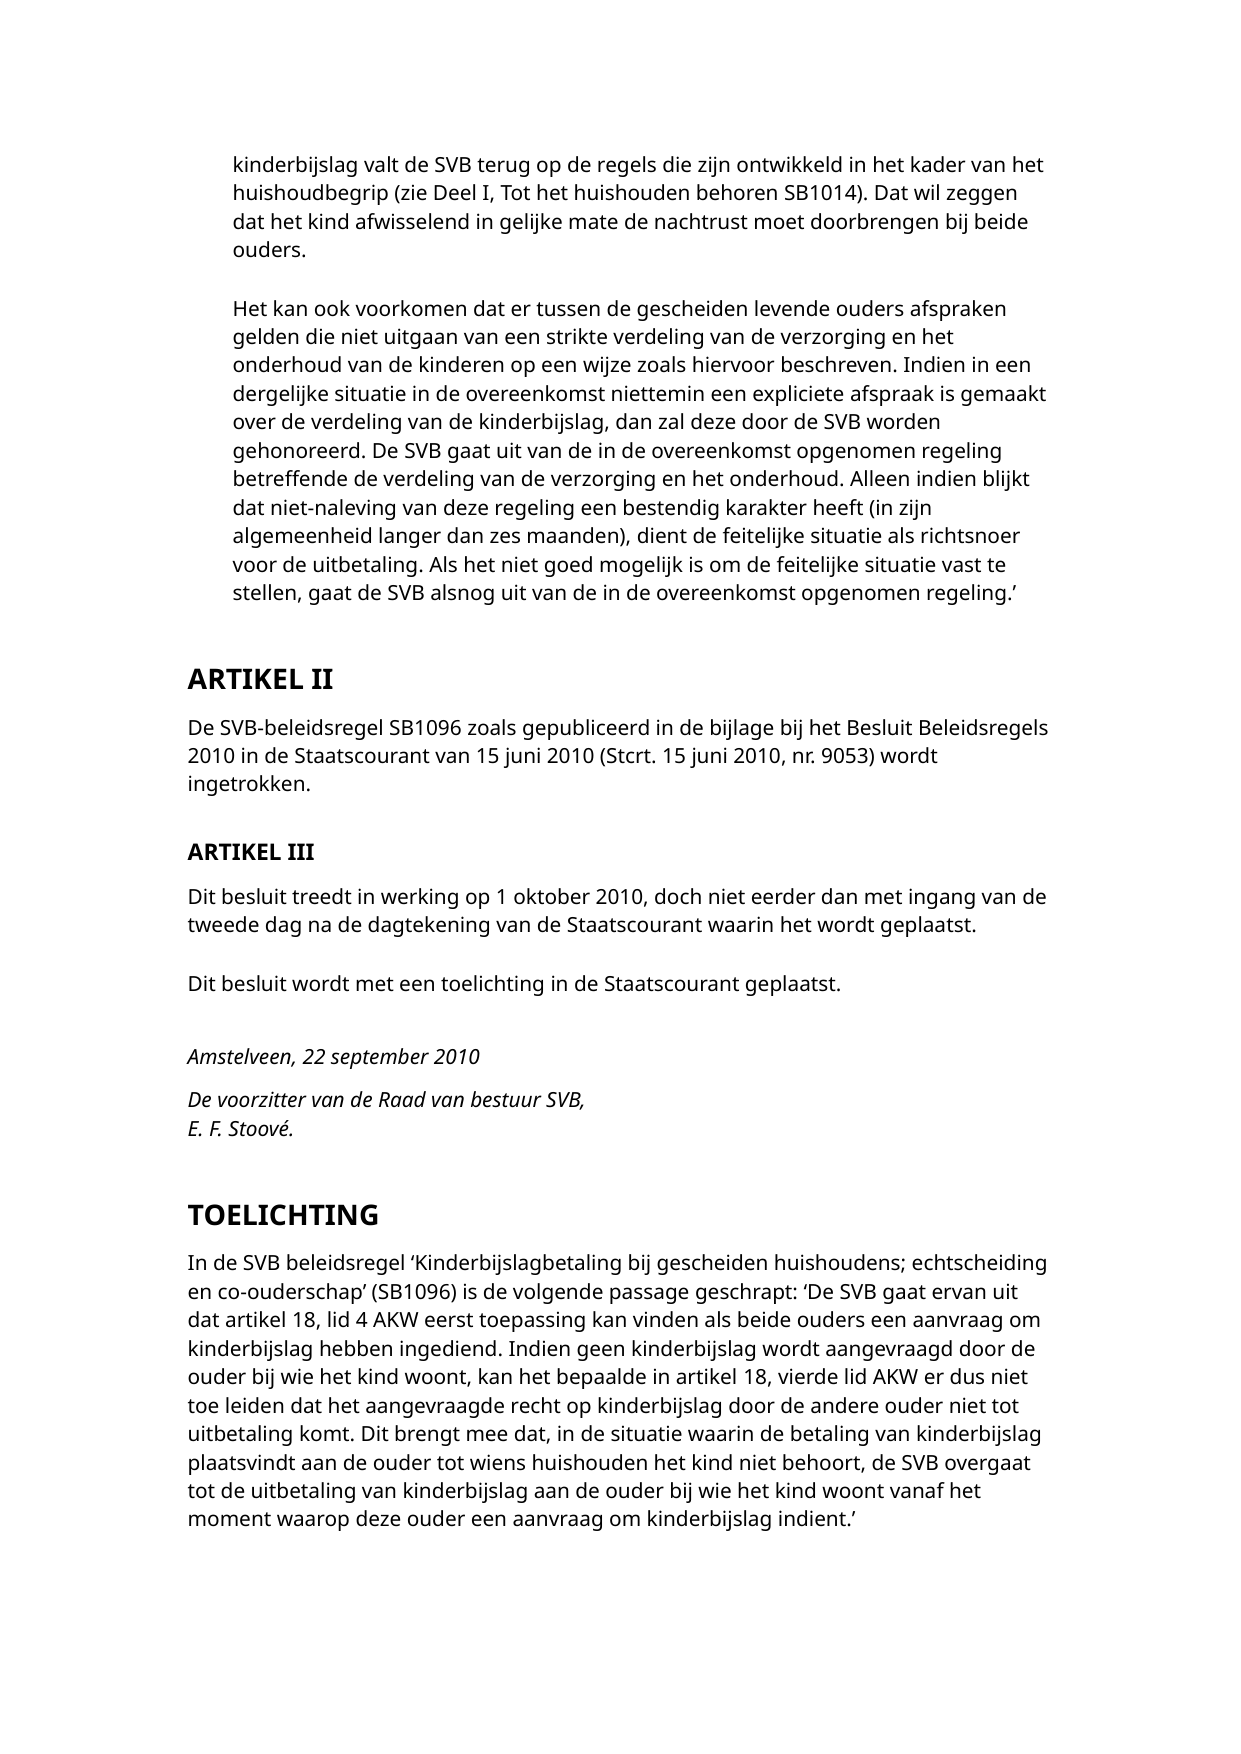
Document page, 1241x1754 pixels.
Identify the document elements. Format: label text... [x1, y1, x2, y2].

text Dit besluit treedt in werking op 1 oktober 2010, doch niet eerder dan met ingang van de tweede dag na de dagtekening van de Staatscourant waarin het wordt geplaatst. [187, 882, 1053, 939]
subtitle ARTIKEL II [187, 659, 1053, 698]
text kinderbijslag valt de SVB terug op de regels die zijn ontwikkeld in het kader van het huishoudbegrip (zie Deel I, Tot het huishouden behoren SB1014). Dat wil zeggen dat het kind afwisselend in gelijke mate de nachtrust moet doorbrengen bij beide ouders. [232, 150, 1053, 264]
text De voorzitter van de Raad van bestuur SVB, [187, 1086, 1053, 1114]
text Het kan ook voorkomen dat er tussen de gescheiden levende ouders afspraken gelden die niet uitgaan van een strikte verdeling van de verzorging en het onderhoud van de kinderen op een wijze zoals hiervoor beschreven. Indien in een dergelijke situatie in de overeenkomst niettemin een expliciete afspraak is gemaakt over de verdeling van de kinderbijslag, dan zal deze door de SVB worden gehonoreerd. De SVB gaat uit van de in de overeenkomst opgenomen regeling betreffende de verdeling van de verzorging en het onderhoud. Alleen indien blijkt dat niet-naleving van deze regeling een bestendig karakter heeft (in zijn algemeenheid langer dan zes maanden), dient de feitelijke situatie als richtsnoer voor de uitbetaling. Als het niet goed mogelijk is om de feitelijke situatie vast te stellen, gaat de SVB alsnog uit van de in de overeenkomst opgenomen regeling.’ [232, 294, 1053, 607]
text In de SVB beleidsregel ‘Kinderbijslagbetaling bij gescheiden huishoudens; echtscheiding en co-ouderschap’ (SB1096) is de volgende passage geschrapt: ‘De SVB gaat ervan uit dat artikel 18, lid 4 AKW eerst toepassing kan vinden als beide ouders een aanvraag om kinderbijslag hebben ingediend. Indien geen kinderbijslag wordt aangevraagd door de ouder bij wie het kind woont, kan het bepaalde in artikel 18, vierde lid AKW er dus niet toe leiden dat het aangevraagde recht op kinderbijslag door de andere ouder niet tot uitbetaling komt. Dit brengt mee dat, in de situatie waarin de betaling van kinderbijslag plaatsvindt aan de ouder tot wiens huishouden het kind niet behoort, de SVB overgaat tot de uitbetaling van kinderbijslag aan de ouder bij wie het kind woont vanaf het moment waarop deze ouder een aanvraag om kinderbijslag indient.’ [187, 1248, 1053, 1533]
text E. F. Stoové. [187, 1114, 1053, 1142]
text Dit besluit wordt met een toelichting in de Staatscourant geplaatst. [187, 969, 1053, 997]
subtitle TOELICHTING [187, 1195, 1053, 1233]
subtitle ARTIKEL III [187, 836, 1053, 867]
text De SVB-beleidsregel SB1096 zoals gepubliceerd in de bijlage bij het Besluit Beleidsregels 2010 in de Staatscourant van 15 juni 2010 (Stcrt. 15 juni 2010, nr. 9053) wordt ingetrokken. [187, 713, 1053, 798]
text Amstelveen, 22 september 2010 [187, 1042, 1053, 1071]
